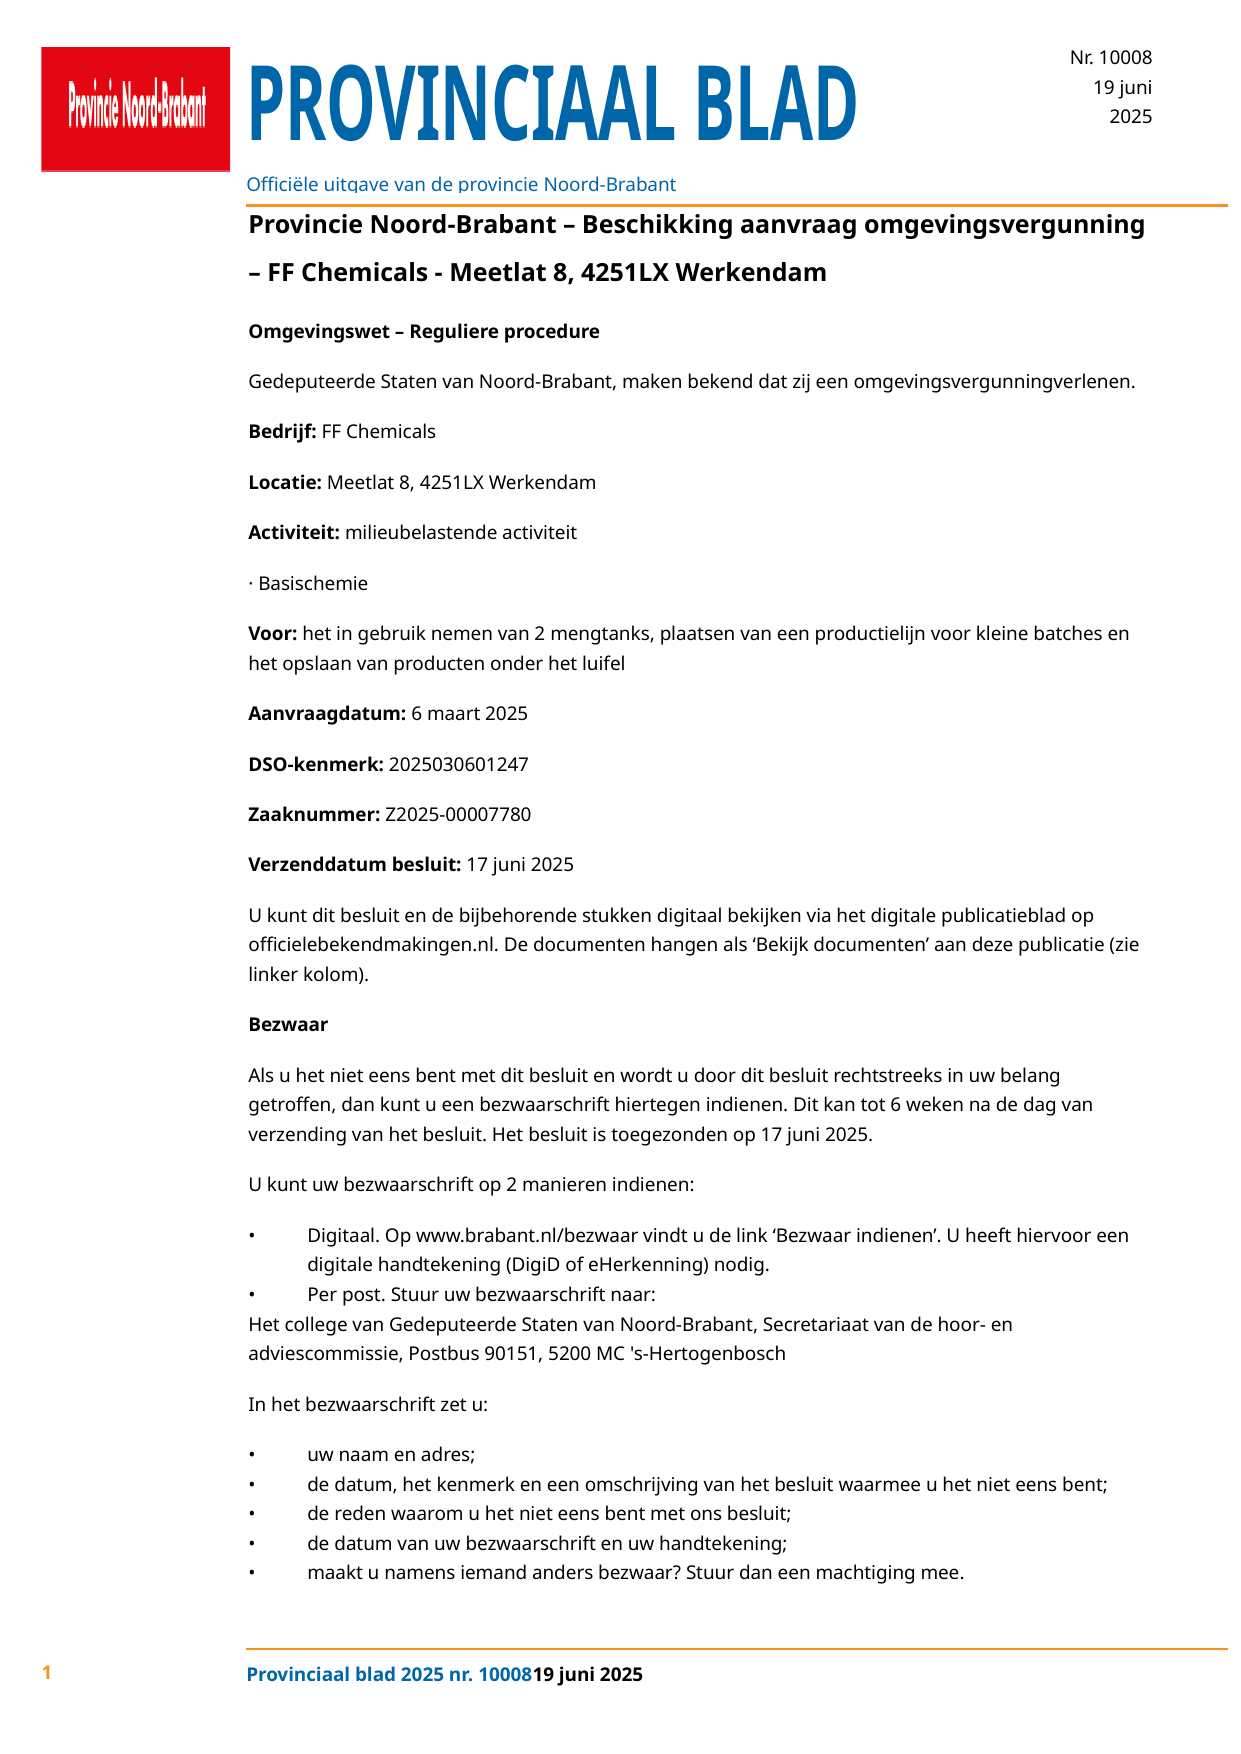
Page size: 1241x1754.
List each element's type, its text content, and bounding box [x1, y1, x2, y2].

text Voor: het in gebruik nemen van 2 mengtanks, plaatsen van een productielijn voor kleine batches en het opslaan van producten onder het luifel [248, 620, 1152, 676]
text U kunt uw bezwaarschrift op 2 manieren indienen: [248, 1172, 1152, 1197]
text Zaaknummer: Z2025-00007780 [248, 801, 1152, 827]
list Per post. Stuur uw bezwaarschrift naar: [248, 1281, 1152, 1307]
text · Basischemie [248, 570, 1152, 596]
text Aanvraagdatum: 6 maart 2025 [248, 700, 1152, 726]
text Als u het niet eens bent met dit besluit en wordt u door dit besluit rechtstreeks in uw belang getroffen, dan kunt u een bezwaarschrift hiertegen indienen. Dit kan tot 6 weken na de dag van verzending van het besluit. Het besluit is toegezonden op 17 juni 2025. [248, 1062, 1152, 1147]
text Verzenddatum besluit: 17 juni 2025 [248, 852, 1152, 877]
text Omgevingswet – Reguliere procedure [248, 318, 1152, 344]
text Gedeputeerde Staten van Noord-Brabant, maken bekend dat zij een omgevingsvergunningverlenen. [248, 368, 1152, 394]
list uw naam en adres; [248, 1441, 1152, 1467]
text Activiteit: milieubelastende activiteit [248, 519, 1152, 545]
list maakt u namens iemand anders bezwaar? Stuur dan een machtiging mee. [248, 1559, 1152, 1585]
text DSO-kenmerk: 2025030601247 [248, 751, 1152, 777]
picture [41, 47, 231, 172]
list de datum van uw bezwaarschrift en uw handtekening; [248, 1530, 1152, 1556]
list Digitaal. Op www.brabant.nl/bezwaar vindt u de link ‘Bezwaar indienen’. U heeft hiervoor een digitale handtekening (DigiD of eHerkenning) nodig. [248, 1222, 1152, 1277]
text U kunt dit besluit en de bijbehorende stukken digitaal bekijken via het digitale publicatieblad op officielebekendmakingen.nl. De documenten hangen als ‘Bekijk documenten’ aan deze publicatie (zie linker kolom). [248, 902, 1152, 987]
list de datum, het kenmerk en een omschrijving van het besluit waarmee u het niet eens bent; [248, 1471, 1152, 1497]
text Provincie Noord-Brabant – Beschikking aanvraag omgevingsvergunning – FF Chemicals - Meetlat 8, 4251LX Werkendam [248, 207, 1152, 288]
text Bedrijf: FF Chemicals [248, 419, 1152, 444]
text Bezwaar [248, 1012, 1152, 1037]
text Het college van Gedeputeerde Staten van Noord-Brabant, Secretariaat van de hoor- en adviescommissie, Postbus 90151, 5200 MC 's‑Hertogenbosch [248, 1311, 1152, 1366]
text Locatie: Meetlat 8, 4251LX Werkendam [248, 469, 1152, 495]
text In het bezwaarschrift zet u: [248, 1391, 1152, 1417]
list de reden waarom u het niet eens bent met ons besluit; [248, 1500, 1152, 1526]
